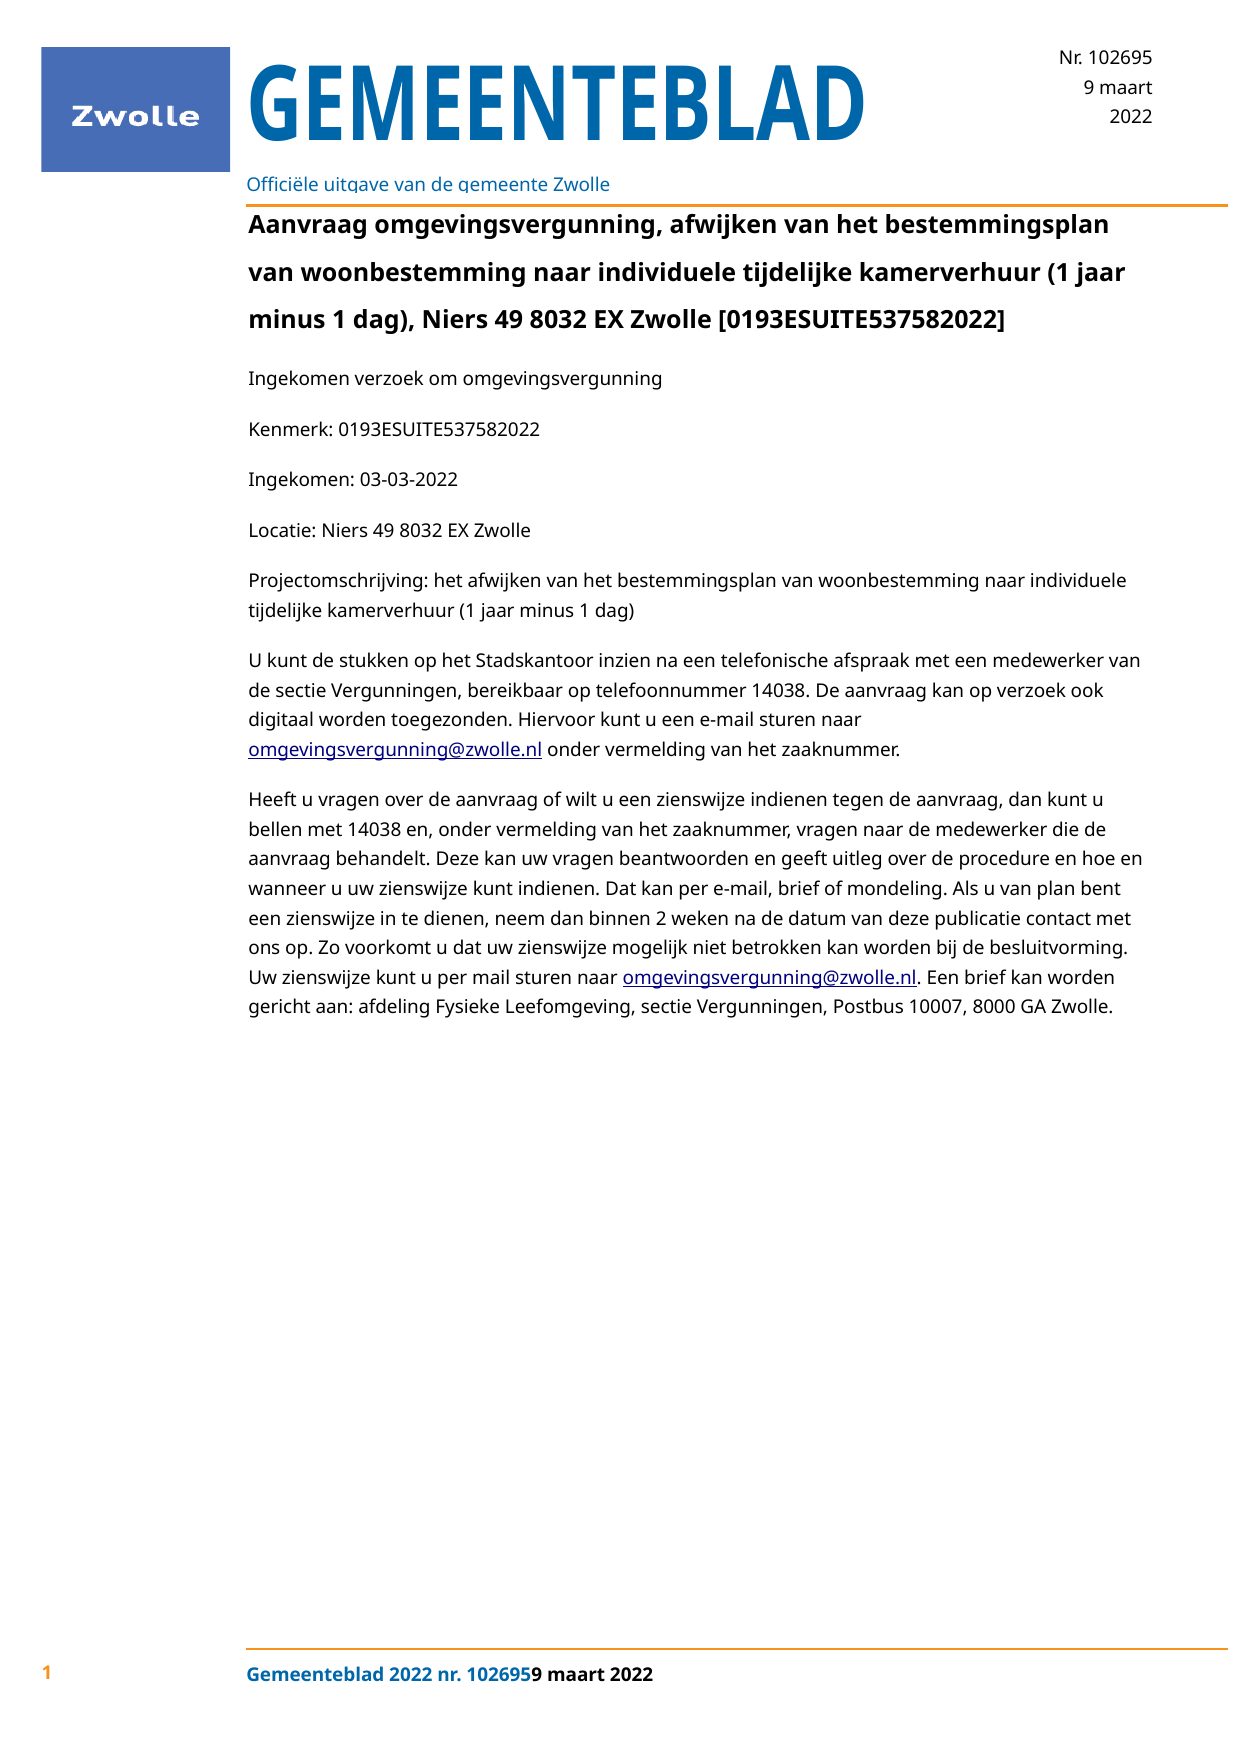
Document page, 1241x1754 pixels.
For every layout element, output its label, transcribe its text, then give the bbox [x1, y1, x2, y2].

text U kunt de stukken op het Stadskantoor inzien na een telefonische afspraak met een medewerker van de sectie Vergunningen, bereikbaar op telefoonnummer 14038. De aanvraag kan op verzoek ook digitaal worden toegezonden. Hiervoor kunt u een e-mail sturen naar omgevingsvergunning@zwolle.nl onder vermelding van het zaaknummer. [248, 647, 1152, 762]
text Kenmerk: 0193ESUITE537582022 [248, 416, 1152, 442]
text Ingekomen: 03-03-2022 [248, 466, 1152, 492]
text Heeft u vragen over de aanvraag of wilt u een zienswijze indienen tegen de aanvraag, dan kunt u bellen met 14038 en, onder vermelding van het zaaknummer, vragen naar de medewerker die de aanvraag behandelt. Deze kan uw vragen beantwoorden en geeft uitleg over de procedure en hoe en wanneer u uw zienswijze kunt indienen. Dat kan per e-mail, brief of mondeling. Als u van plan bent een zienswijze in te dienen, neem dan binnen 2 weken na de datum van deze publicatie contact met ons op. Zo voorkomt u dat uw zienswijze mogelijk niet betrokken kan worden bij de besluitvorming. Uw zienswijze kunt u per mail sturen naar omgevingsvergunning@zwolle.nl. Een brief kan worden gericht aan: afdeling Fysieke Leefomgeving, sectie Vergunningen, Postbus 10007, 8000 GA Zwolle. [248, 786, 1152, 1019]
text Projectomschrijving: het afwijken van het bestemmingsplan van woonbestemming naar individuele tijdelijke kamerverhuur (1 jaar minus 1 dag) [248, 567, 1152, 622]
picture [41, 47, 231, 172]
text Ingekomen verzoek om omgevingsvergunning [248, 366, 1152, 391]
text Locatie: Niers 49 8032 EX Zwolle [248, 517, 1152, 542]
text Aanvraag omgevingsvergunning, afwijken van het bestemmingsplan van woonbestemming naar individuele tijdelijke kamerverhuur (1 jaar minus 1 dag), Niers 49 8032 EX Zwolle [0193ESUITE537582022] [248, 207, 1152, 336]
